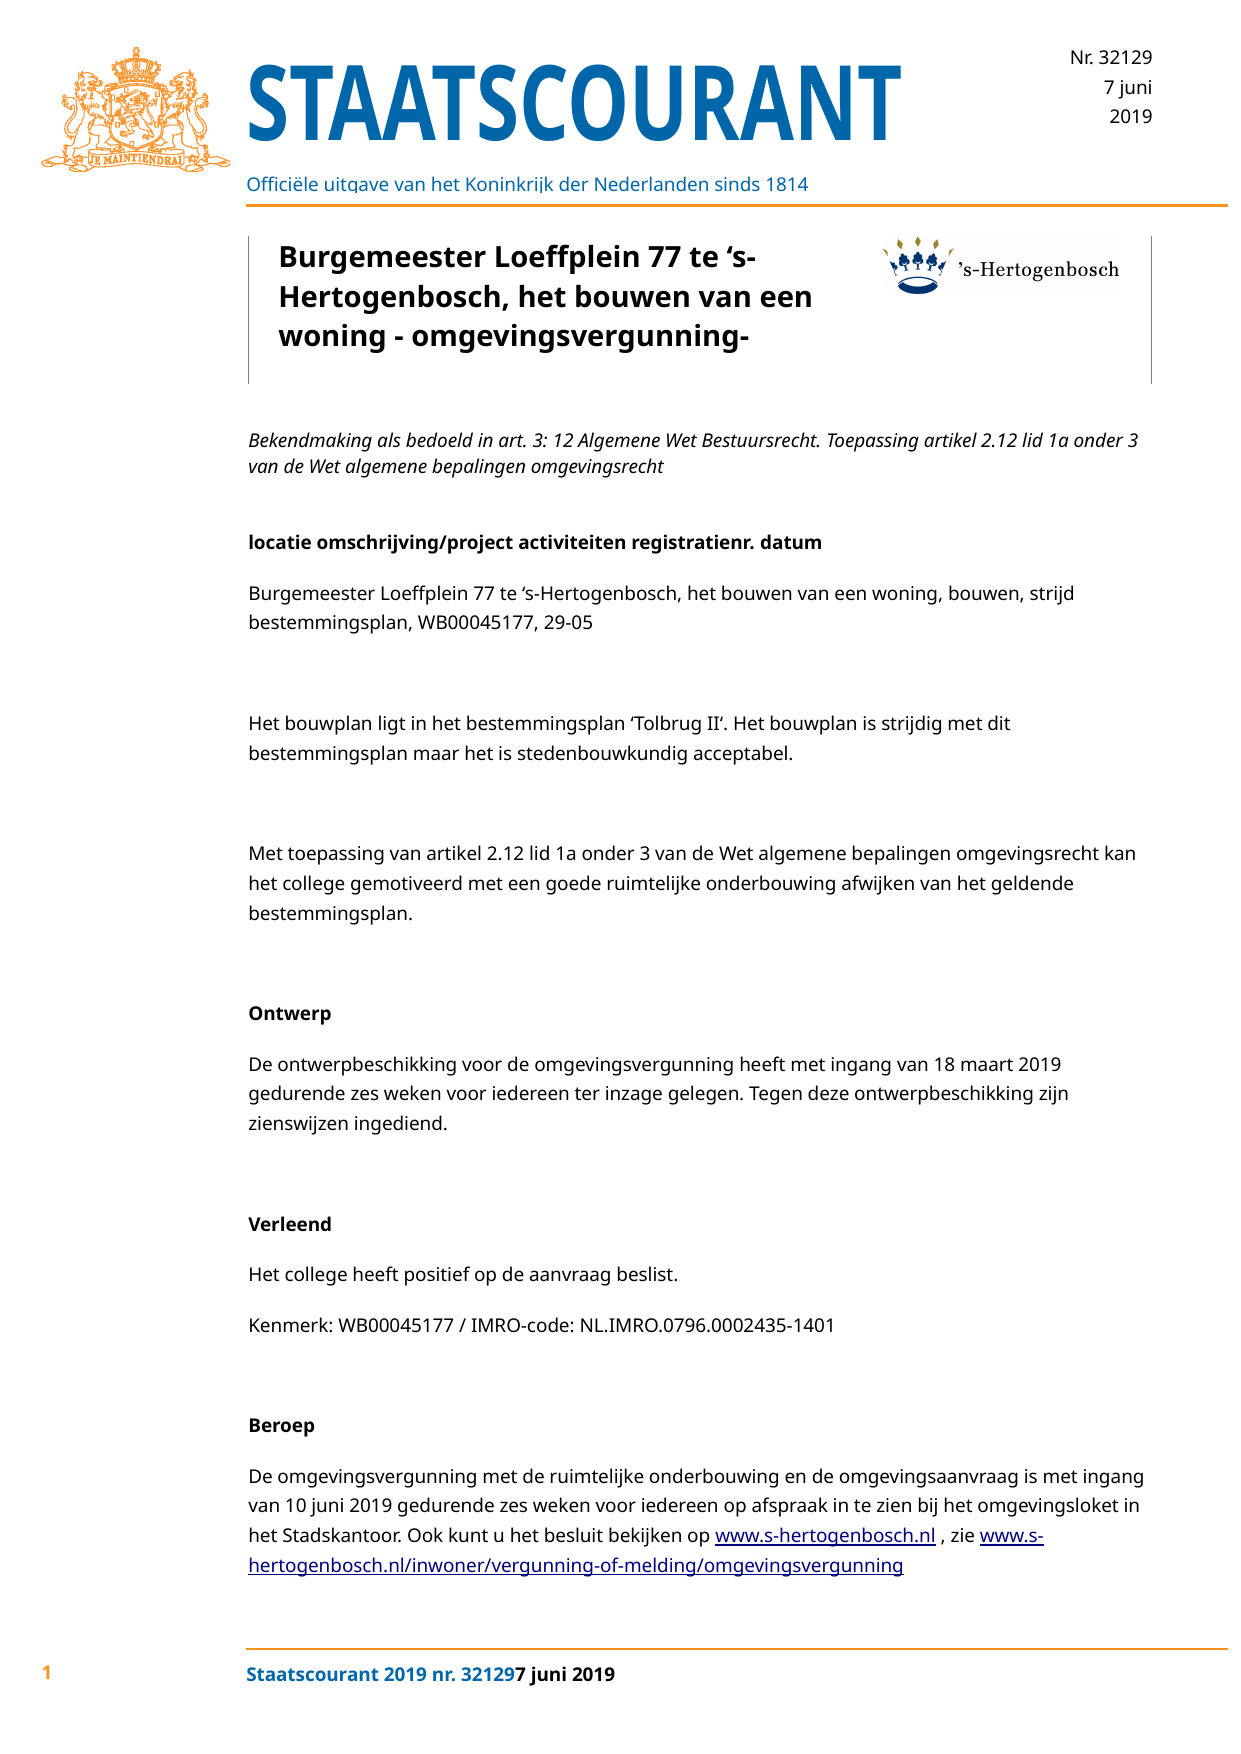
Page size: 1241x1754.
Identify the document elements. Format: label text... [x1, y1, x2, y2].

table_header [850, 236, 882, 293]
text Ontwerp [248, 1001, 1152, 1026]
text Het college heeft positief op de aanvraag beslist. [248, 1261, 1152, 1287]
text Verleend [248, 1211, 1152, 1237]
table_header [1119, 236, 1151, 293]
text De ontwerpbeschikking voor de omgevingsvergunning heeft met ingang van 18 maart 2019 gedurende zes weken voor iedereen ter inzage gelegen. Tegen deze ontwerpbeschikking zijn zienswijzen ingediend. [248, 1051, 1152, 1136]
text locatie omschrijving/project activiteiten registratienr. datum [248, 529, 1152, 555]
text De omgevingsvergunning met de ruimtelijke onderbouwing en de omgevingsaanvraag is met ingang van 10 juni 2019 gedurende zes weken voor iedereen op afspraak in te zien bij het omgevingsloket in het Stadskantoor. Ook kunt u het besluit bekijken op www.s-hertogenbosch.nl , zie www.s-hertogenbosch.nl/inwoner/vergunning-of-melding/omgevingsvergunning [248, 1463, 1152, 1578]
picture [41, 47, 231, 172]
table_header [850, 294, 1151, 384]
text Met toepassing van artikel 2.12 lid 1a onder 3 van de Wet algemene bepalingen omgevingsrecht kan het college gemotiveerd met een goede ruimtelijke onderbouwing afwijken van het geldende bestemmingsplan. [248, 841, 1152, 926]
picture [882, 236, 1119, 294]
text Het bouwplan ligt in het bestemmingsplan ‘Tolbrug II‘. Het bouwplan is strijdig met dit bestemmingsplan maar het is stedenbouwkundig acceptabel. [248, 710, 1152, 766]
text Kenmerk: WB00045177 / IMRO-code: NL.IMRO.0796.0002435-1401 [248, 1312, 1152, 1338]
text Bekendmaking als bedoeld in art. 3: 12 Algemene Wet Bestuursrecht. Toepassing artikel 2.12 lid 1a onder 3 van de Wet algemene bepalingen omgevingsrecht [248, 427, 1152, 479]
text Burgemeester Loeffplein 77 te ‘s-Hertogenbosch, het bouwen van een woning, bouwen, strijd bestemmingsplan, WB00045177, 29-05 [248, 580, 1152, 635]
text Beroep [248, 1413, 1152, 1438]
table_header Burgemeester Loeffplein 77 te ‘s-Hertogenbosch, het bouwen van een woning - omgevingsvergunning- [249, 236, 850, 384]
